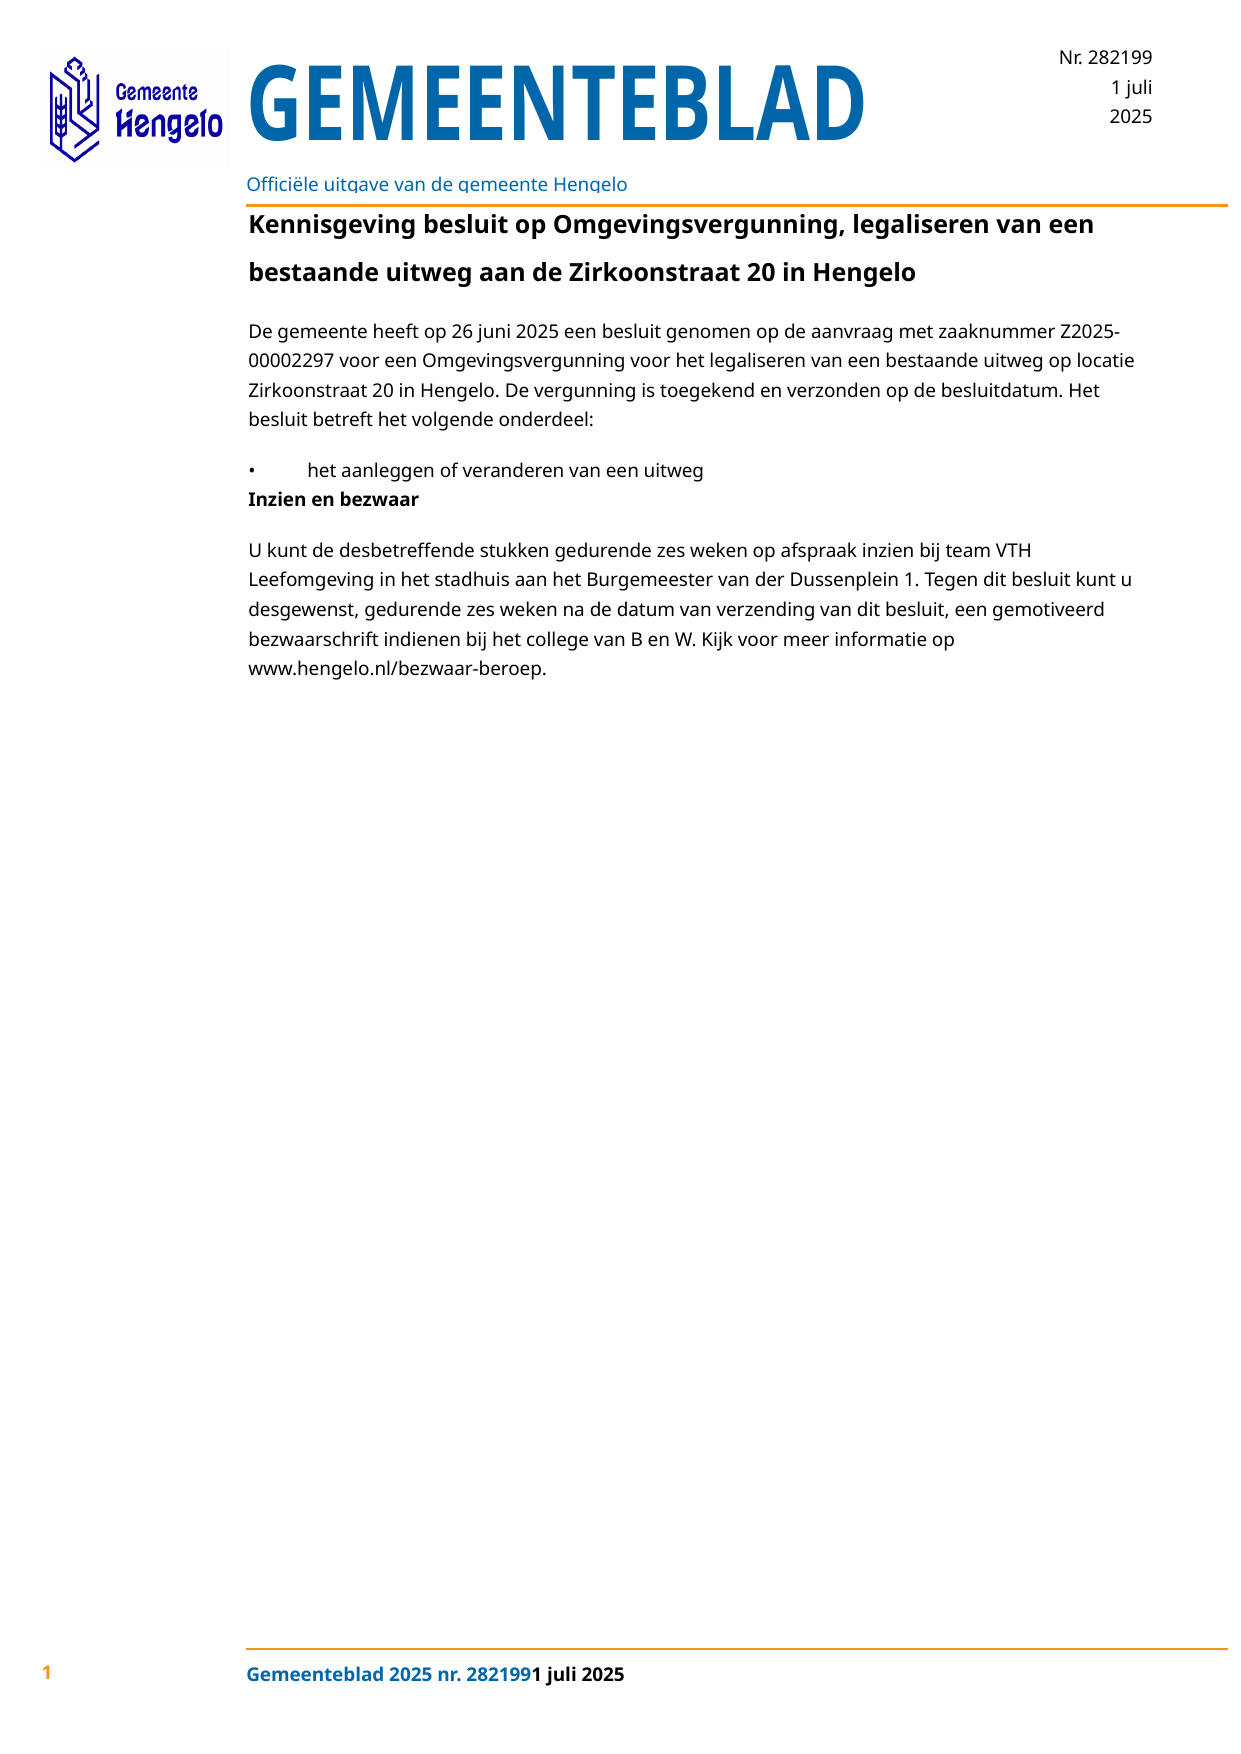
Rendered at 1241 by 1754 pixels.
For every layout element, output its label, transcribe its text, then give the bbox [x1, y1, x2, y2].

text U kunt de desbetreffende stukken gedurende zes weken op afspraak inzien bij team VTH Leefomgeving in het stadhuis aan het Burgemeester van der Dussenplein 1. Tegen dit besluit kunt u desgewenst, gedurende zes weken na de datum van verzending van dit besluit, een gemotiveerd bezwaarschrift indienen bij het college van B en W. Kijk voor meer informatie op www.hengelo.nl/bezwaar-beroep. [248, 537, 1152, 681]
list het aanleggen of veranderen van een uitweg [248, 457, 1152, 483]
text Inzien en bezwaar [248, 487, 1152, 512]
text Kennisgeving besluit op Omgevingsvergunning, legaliseren van een bestaande uitweg aan de Zirkoonstraat 20 in Hengelo [248, 207, 1152, 288]
picture [41, 47, 231, 172]
text De gemeente heeft op 26 juni 2025 een besluit genomen op de aanvraag met zaaknummer Z2025-00002297 voor een Omgevingsvergunning voor het legaliseren van een bestaande uitweg op locatie Zirkoonstraat 20 in Hengelo. De vergunning is toegekend en verzonden op de besluitdatum. Het besluit betreft het volgende onderdeel: [248, 318, 1152, 432]
